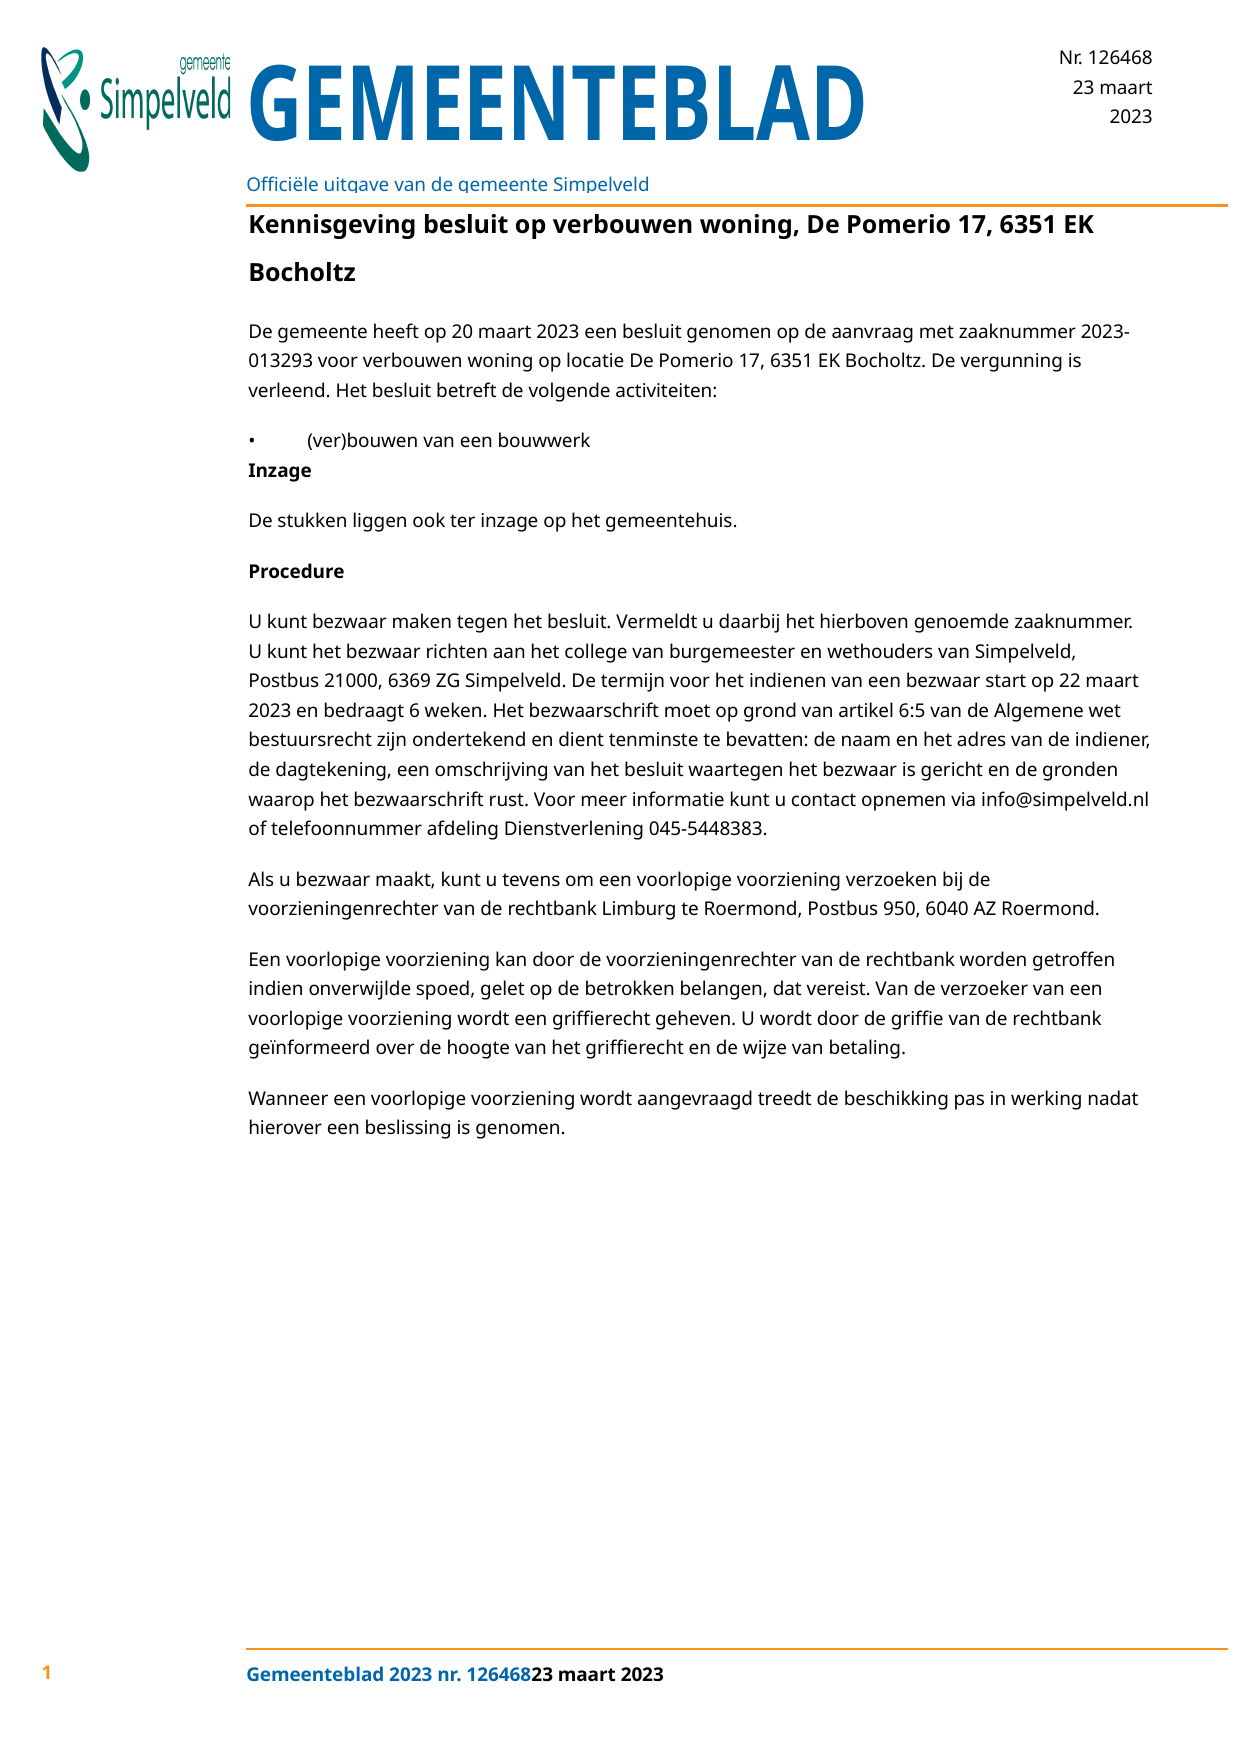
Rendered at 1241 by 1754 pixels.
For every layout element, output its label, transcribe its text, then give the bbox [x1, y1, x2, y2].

text U kunt bezwaar maken tegen het besluit. Vermeldt u daarbij het hierboven genoemde zaaknummer. U kunt het bezwaar richten aan het college van burgemeester en wethouders van Simpelveld, Postbus 21000, 6369 ZG Simpelveld. De termijn voor het indienen van een bezwaar start op 22 maart 2023 en bedraagt 6 weken. Het bezwaarschrift moet op grond van artikel 6:5 van de Algemene wet bestuursrecht zijn ondertekend en dient tenminste te bevatten: de naam en het adres van de indiener, de dagtekening, een omschrijving van het besluit waartegen het bezwaar is gericht en de gronden waarop het bezwaarschrift rust. Voor meer informatie kunt u contact opnemen via info@simpelveld.nl of telefoonnummer afdeling Dienstverlening 045-5448383. [248, 608, 1152, 841]
text Als u bezwaar maakt, kunt u tevens om een voorlopige voorziening verzoeken bij de voorzieningenrechter van de rechtbank Limburg te Roermond, Postbus 950, 6040 AZ Roermond. [248, 866, 1152, 921]
text Wanneer een voorlopige voorziening wordt aangevraagd treedt de beschikking pas in werking nadat hierover een beslissing is genomen. [248, 1085, 1152, 1140]
text Inzage [248, 457, 1152, 483]
text Procedure [248, 558, 1152, 584]
text Een voorlopige voorziening kan door de voorzieningenrechter van de rechtbank worden getroffen indien onverwijlde spoed, gelet op de betrokken belangen, dat vereist. Van de verzoeker van een voorlopige voorziening wordt een griffierecht geheven. U wordt door de griffie van de rechtbank geïnformeerd over de hoogte van het griffierecht en de wijze van betaling. [248, 946, 1152, 1060]
picture [41, 47, 231, 172]
list (ver)bouwen van een bouwwerk [248, 427, 1152, 453]
text De stukken liggen ook ter inzage op het gemeentehuis. [248, 507, 1152, 533]
text Kennisgeving besluit op verbouwen woning, De Pomerio 17, 6351 EK Bocholtz [248, 207, 1152, 288]
text De gemeente heeft op 20 maart 2023 een besluit genomen op de aanvraag met zaaknummer 2023-013293 voor verbouwen woning op locatie De Pomerio 17, 6351 EK Bocholtz. De vergunning is verleend. Het besluit betreft de volgende activiteiten: [248, 318, 1152, 403]
